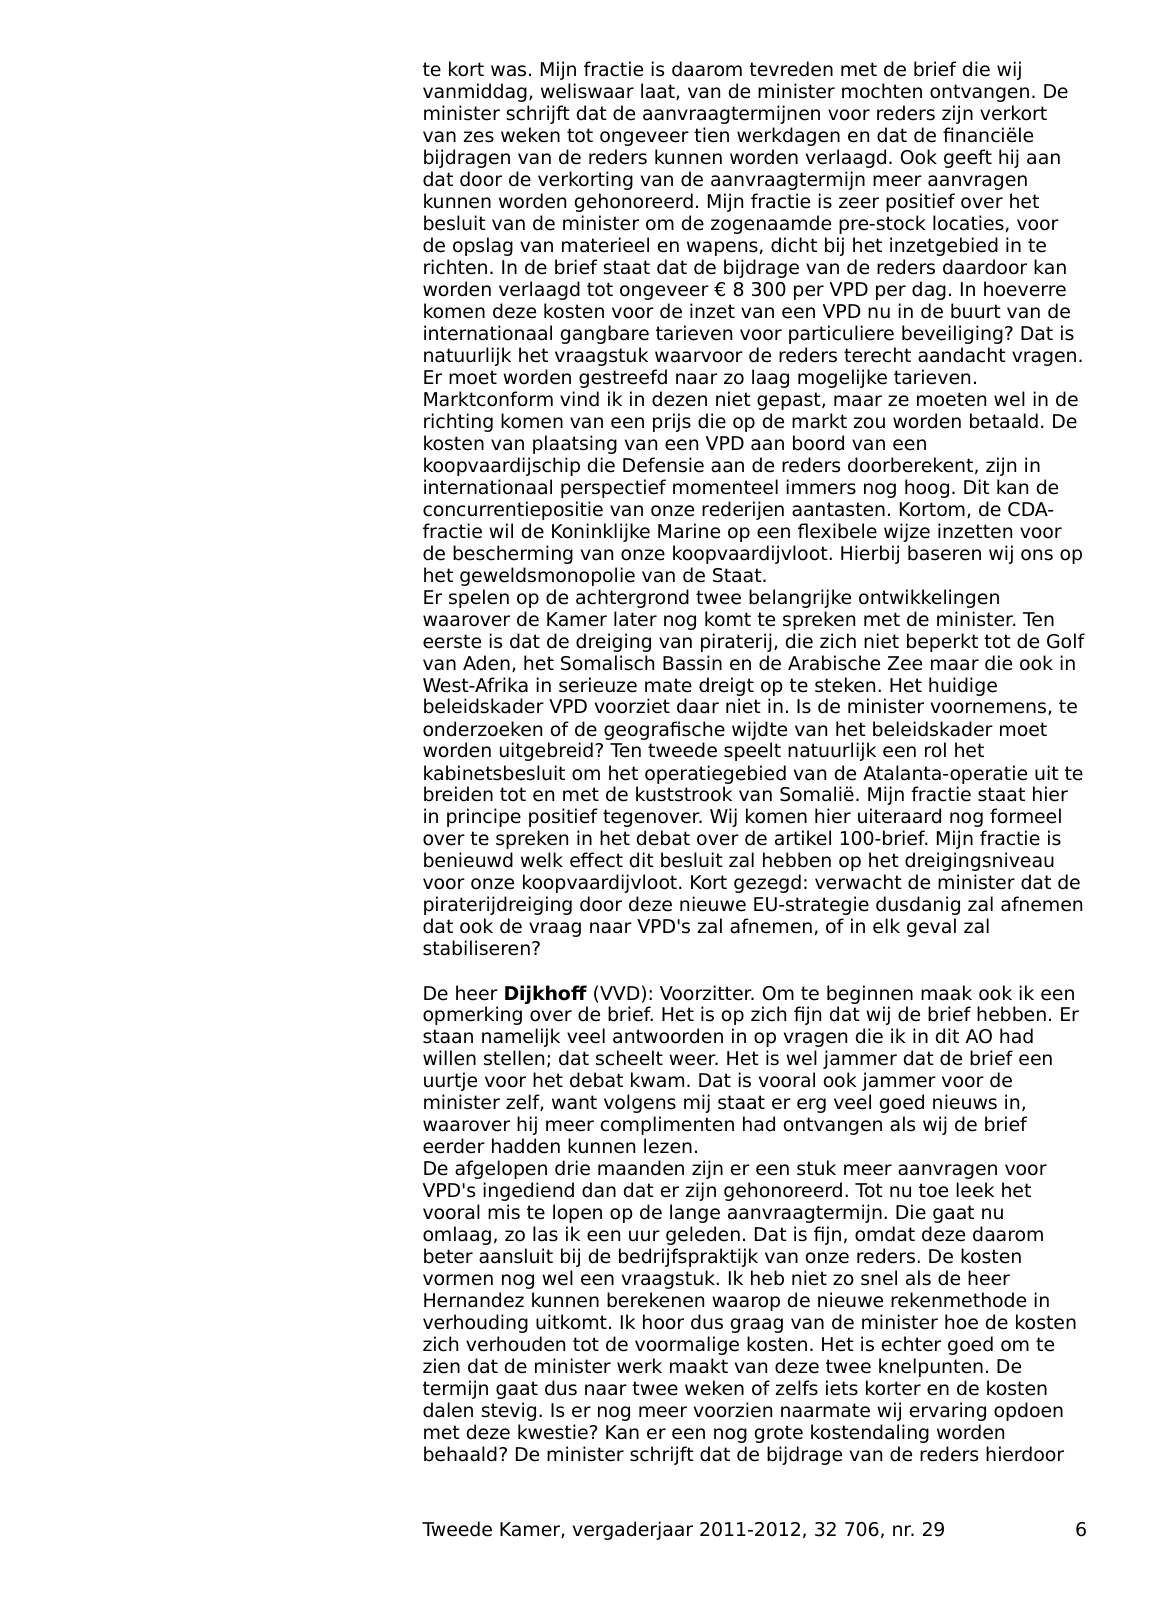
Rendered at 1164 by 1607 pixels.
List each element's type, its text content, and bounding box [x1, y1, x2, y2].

text De heer Dijkhoff (VVD): Voorzitter. Om te beginnen maak ook ik een opmerking over de brief. Het is op zich fijn dat wij de brief hebben. Er staan namelijk veel antwoorden in op vragen die ik in dit AO had willen stellen; dat scheelt weer. Het is wel jammer dat de brief een uurtje voor het debat kwam. Dat is vooral ook jammer voor de minister zelf, want volgens mij staat er erg veel goed nieuws in, waarover hij meer complimenten had ontvangen als wij de brief eerder hadden kunnen lezen. [422, 982, 1087, 1158]
text De afgelopen drie maanden zijn er een stuk meer aanvragen voor VPD's ingediend dan dat er zijn gehonoreerd. Tot nu toe leek het vooral mis te lopen op de lange aanvraagtermijn. Die gaat nu omlaag, zo las ik een uur geleden. Dat is fijn, omdat deze daarom beter aansluit bij de bedrijfspraktijk van onze reders. De kosten vormen nog wel een vraagstuk. Ik heb niet zo snel als de heer Hernandez kunnen berekenen waarop de nieuwe rekenmethode in verhouding uitkomt. Ik hoor dus graag van de minister hoe de kosten zich verhouden tot de voormalige kosten. Het is echter goed om te zien dat de minister werk maakt van deze twee knelpunten. De termijn gaat dus naar twee weken of zelfs iets korter en de kosten dalen stevig. Is er nog meer voorzien naarmate wij ervaring opdoen met deze kwestie? Kan er een nog grote kostendaling worden behaald? De minister schrijft dat de bijdrage van de reders hierdoor [422, 1158, 1087, 1466]
text Er spelen op de achtergrond twee belangrijke ontwikkelingen waarover de Kamer later nog komt te spreken met de minister. Ten eerste is dat de dreiging van piraterij, die zich niet beperkt tot de Golf van Aden, het Somalisch Bassin en de Arabische Zee maar die ook in West-Afrika in serieuze mate dreigt op te steken. Het huidige beleidskader VPD voorziet daar niet in. Is de minister voornemens, te onderzoeken of de geografische wijdte van het beleidskader moet worden uitgebreid? Ten tweede speelt natuurlijk een rol het kabinetsbesluit om het operatiegebied van de Atalanta-operatie uit te breiden tot en met de kuststrook van Somalië. Mijn fractie staat hier in principe positief tegenover. Wij komen hier uiteraard nog formeel over te spreken in het debat over de artikel 100-brief. Mijn fractie is benieuwd welk effect dit besluit zal hebben op het dreigingsniveau voor onze koopvaardijvloot. Kort gezegd: verwacht de minister dat de piraterijdreiging door deze nieuwe EU-strategie dusdanig zal afnemen dat ook de vraag naar VPD's zal afnemen, of in elk geval zal stabiliseren? [422, 587, 1087, 960]
text te kort was. Mijn fractie is daarom tevreden met de brief die wij vanmiddag, weliswaar laat, van de minister mochten ontvangen. De minister schrijft dat de aanvraagtermijnen voor reders zijn verkort van zes weken tot ongeveer tien werkdagen en dat de financiële bijdragen van de reders kunnen worden verlaagd. Ook geeft hij aan dat door de verkorting van de aanvraagtermijn meer aanvragen kunnen worden gehonoreerd. Mijn fractie is zeer positief over het besluit van de minister om de zogenaamde pre-stock locaties, voor de opslag van materieel en wapens, dicht bij het inzetgebied in te richten. In de brief staat dat de bijdrage van de reders daardoor kan worden verlaagd tot ongeveer € 8 300 per VPD per dag. In hoeverre komen deze kosten voor de inzet van een VPD nu in de buurt van de internationaal gangbare tarieven voor particuliere beveiliging? Dat is natuurlijk het vraagstuk waarvoor de reders terecht aandacht vragen. Er moet worden gestreefd naar zo laag mogelijke tarieven. Marktconform vind ik in dezen niet gepast, maar ze moeten wel in de richting komen van een prijs die op de markt zou worden betaald. De kosten van plaatsing van een VPD aan boord van een koopvaardijschip die Defensie aan de reders doorberekent, zijn in internationaal perspectief momenteel immers nog hoog. Dit kan de concurrentiepositie van onze rederijen aantasten. Kortom, de CDA-fractie wil de Koninklijke Marine op een flexibele wijze inzetten voor de bescherming van onze koopvaardijvloot. Hierbij baseren wij ons op het geweldsmonopolie van de Staat. [422, 59, 1087, 587]
